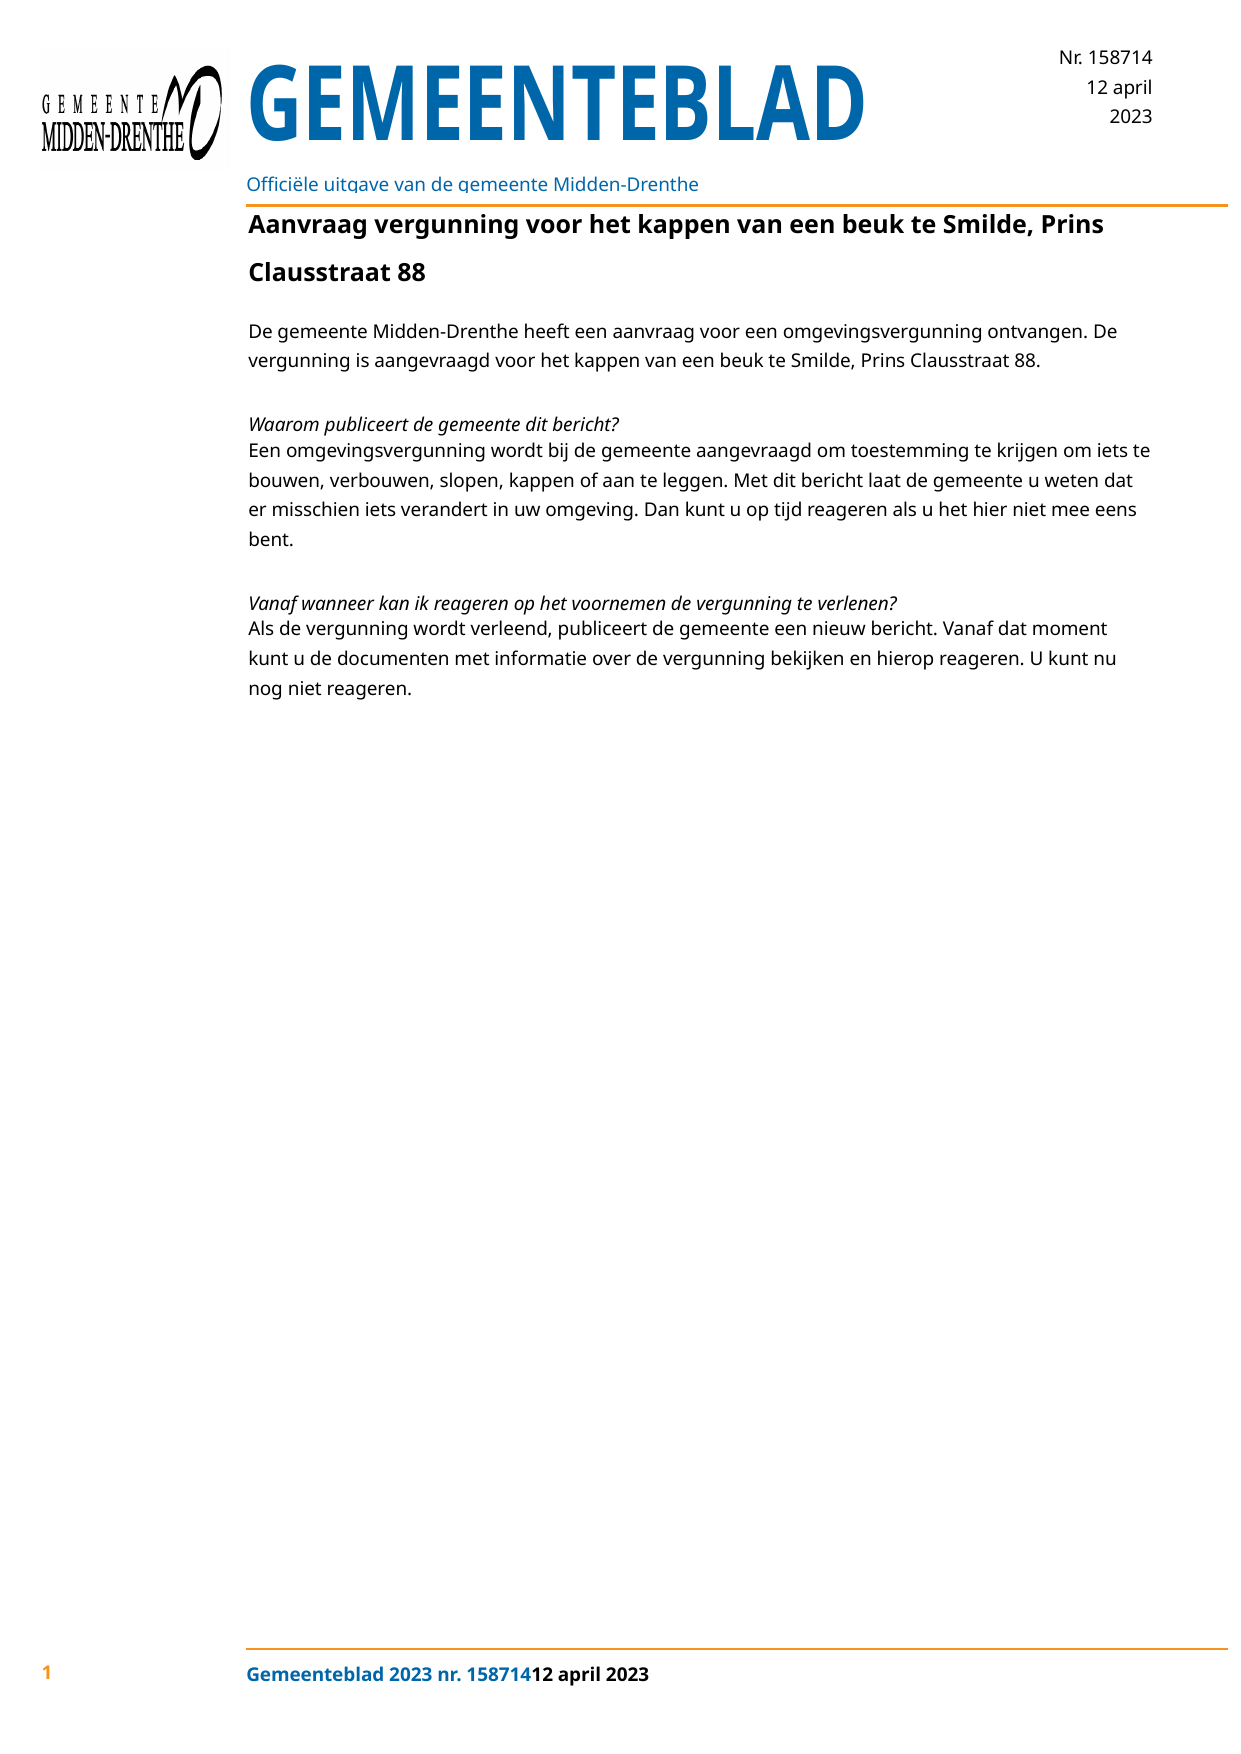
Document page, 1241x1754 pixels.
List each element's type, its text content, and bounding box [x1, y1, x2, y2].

text Als de vergunning wordt verleend, publiceert de gemeente een nieuw bericht. Vanaf dat moment kunt u de documenten met informatie over de vergunning bekijken en hierop reageren. U kunt nu nog niet reageren. [248, 616, 1152, 701]
text Waarom publiceert de gemeente dit bericht? [248, 411, 1152, 437]
text Vanaf wanneer kan ik reageren op het voornemen de vergunning te verlenen? [248, 590, 1152, 616]
text De gemeente Midden-Drenthe heeft een aanvraag voor een omgevingsvergunning ontvangen. De vergunning is aangevraagd voor het kappen van een beuk te Smilde, Prins Clausstraat 88. [248, 318, 1152, 373]
text Een omgevingsvergunning wordt bij de gemeente aangevraagd om toestemming te krijgen om iets te bouwen, verbouwen, slopen, kappen of aan te leggen. Met dit bericht laat de gemeente u weten dat er misschien iets verandert in uw omgeving. Dan kunt u op tijd reageren als u het hier niet mee eens bent. [248, 437, 1152, 552]
text Aanvraag vergunning voor het kappen van een beuk te Smilde, Prins Clausstraat 88 [248, 207, 1152, 288]
picture [41, 47, 231, 172]
